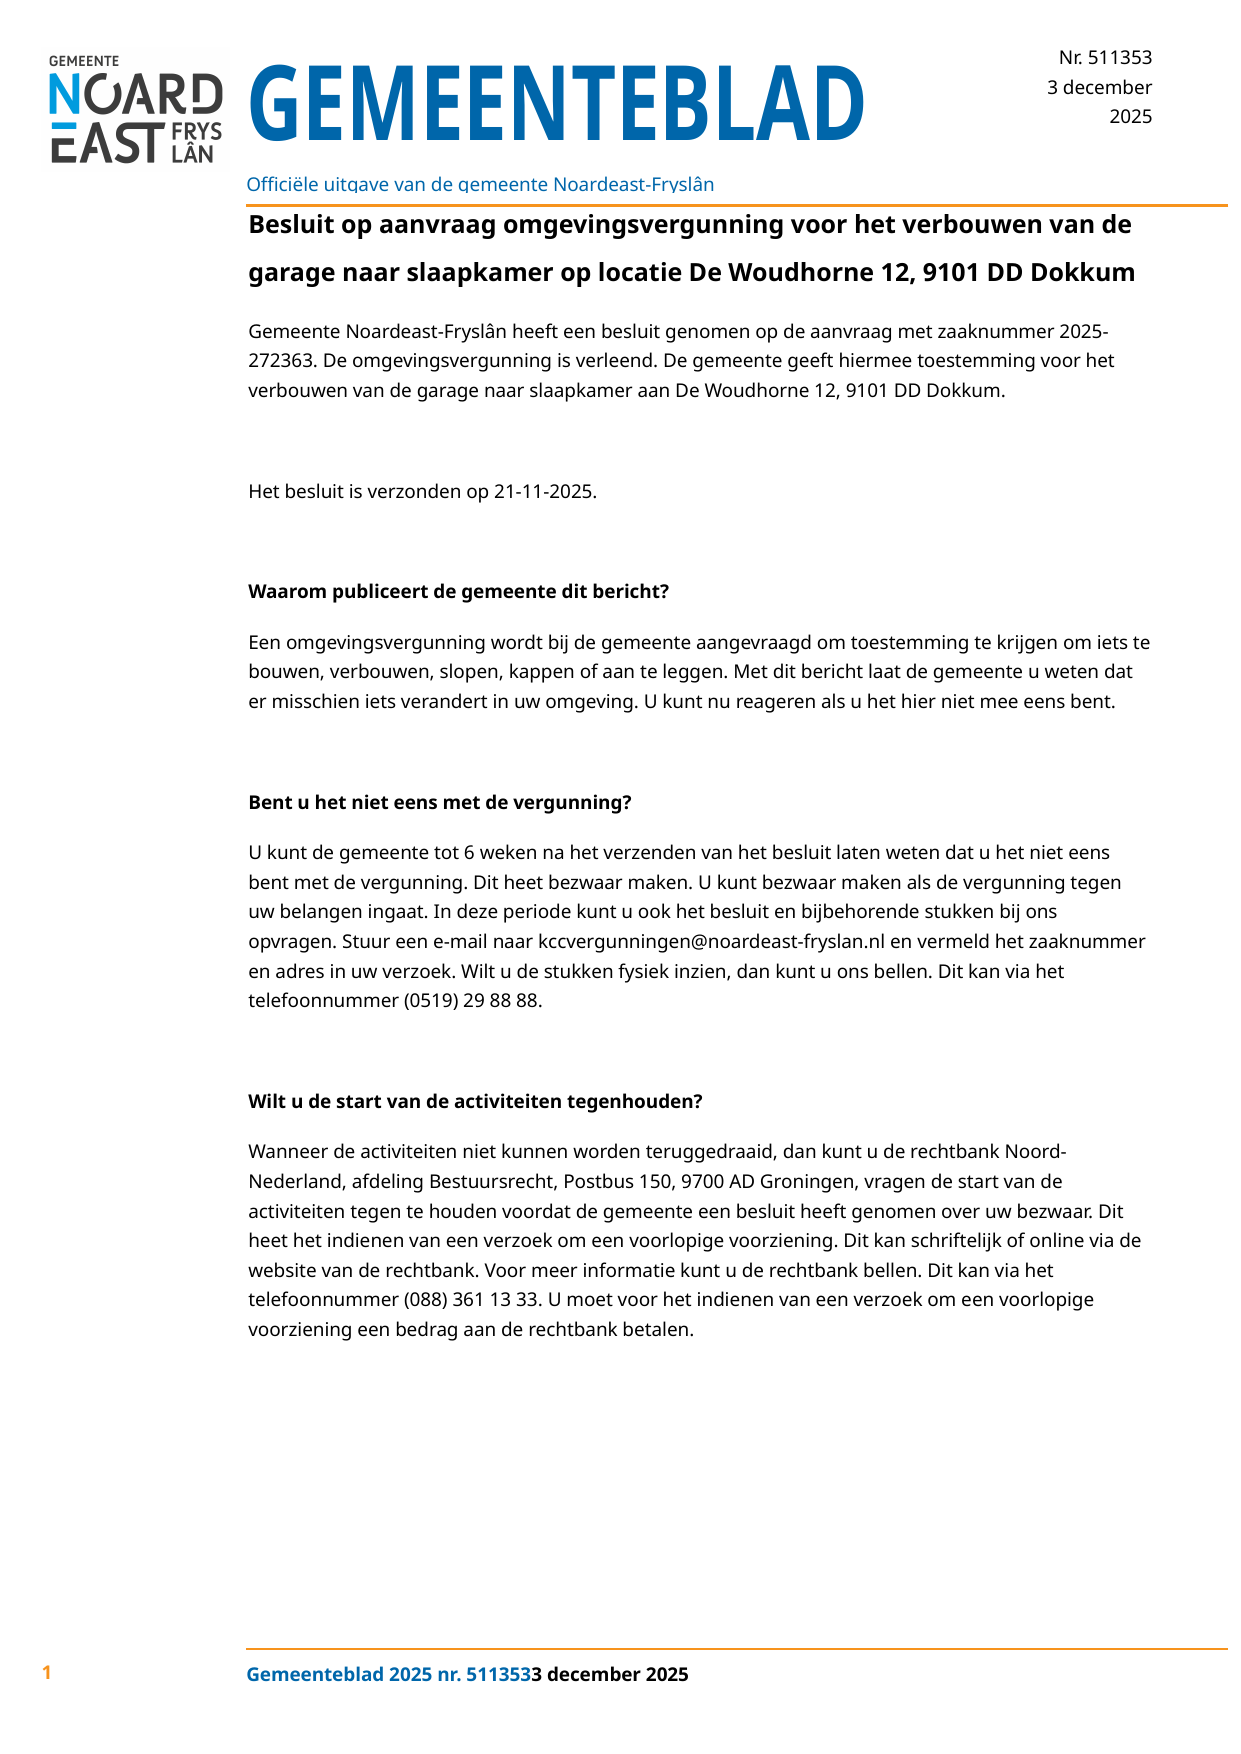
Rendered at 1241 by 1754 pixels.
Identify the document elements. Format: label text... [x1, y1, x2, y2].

text Wilt u de start van de activiteiten tegenhouden? [248, 1088, 1152, 1114]
text Een omgevingsvergunning wordt bij de gemeente aangevraagd om toestemming te krijgen om iets te bouwen, verbouwen, slopen, kappen of aan te leggen. Met dit bericht laat de gemeente u weten dat er misschien iets verandert in uw omgeving. U kunt nu reageren als u het hier niet mee eens bent. [248, 629, 1152, 714]
text Besluit op aanvraag omgevingsvergunning voor het verbouwen van de garage naar slaapkamer op locatie De Woudhorne 12, 9101 DD Dokkum [248, 207, 1152, 288]
picture [41, 47, 231, 172]
text Bent u het niet eens met de vergunning? [248, 789, 1152, 815]
text Gemeente Noardeast-Fryslân heeft een besluit genomen op de aanvraag met zaaknummer 2025-272363. De omgevingsvergunning is verleend. De gemeente geeft hiermee toestemming voor het verbouwen van de garage naar slaapkamer aan De Woudhorne 12, 9101 DD Dokkum. [248, 318, 1152, 403]
text Wanneer de activiteiten niet kunnen worden teruggedraaid, dan kunt u de rechtbank Noord-Nederland, afdeling Bestuursrecht, Postbus 150, 9700 AD Groningen, vragen de start van de activiteiten tegen te houden voordat de gemeente een besluit heeft genomen over uw bezwaar. Dit heet het indienen van een verzoek om een voorlopige voorziening. Dit kan schriftelijk of online via de website van de rechtbank. Voor meer informatie kunt u de rechtbank bellen. Dit kan via het telefoonnummer (088) 361 13 33. U moet voor het indienen van een verzoek om een voorlopige voorziening een bedrag aan de rechtbank betalen. [248, 1139, 1152, 1342]
text U kunt de gemeente tot 6 weken na het verzenden van het besluit laten weten dat u het niet eens bent met de vergunning. Dit heet bezwaar maken. U kunt bezwaar maken als de vergunning tegen uw belangen ingaat. In deze periode kunt u ook het besluit en bijbehorende stukken bij ons opvragen. Stuur een e-mail naar kccvergunningen@noardeast-fryslan.nl en vermeld het zaaknummer en adres in uw verzoek. Wilt u de stukken fysiek inzien, dan kunt u ons bellen. Dit kan via het telefoonnummer (0519) 29 88 88. [248, 839, 1152, 1013]
text Het besluit is verzonden op 21-11-2025. [248, 478, 1152, 504]
text Waarom publiceert de gemeente dit bericht? [248, 579, 1152, 604]
